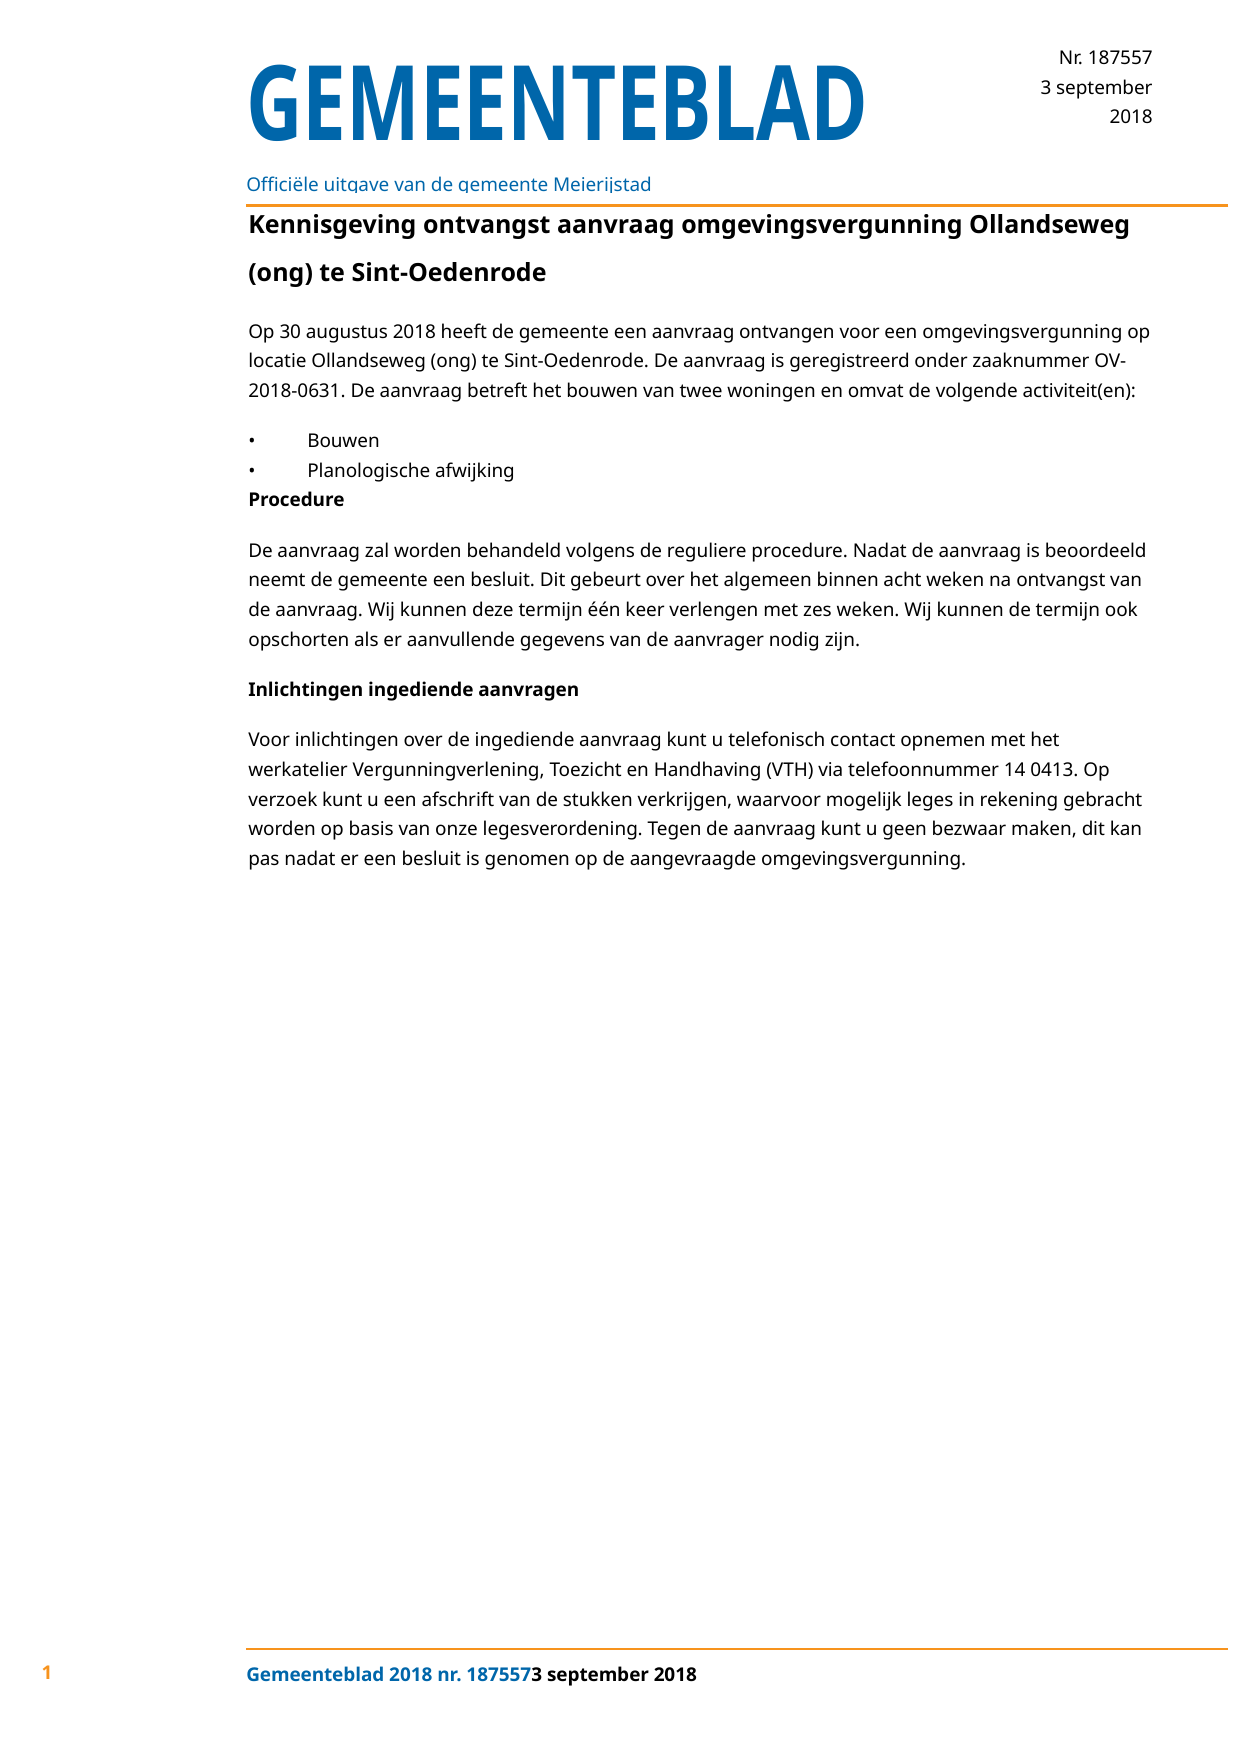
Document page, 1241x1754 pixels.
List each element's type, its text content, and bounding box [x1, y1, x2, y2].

text Procedure [248, 487, 1152, 512]
picture [41, 47, 231, 172]
text Kennisgeving ontvangst aanvraag omgevingsvergunning Ollandseweg (ong) te Sint-Oedenrode [248, 207, 1152, 288]
text Voor inlichtingen over de ingediende aanvraag kunt u telefonisch contact opnemen met het werkatelier Vergunningverlening, Toezicht en Handhaving (VTH) via telefoonnummer 14 0413. Op verzoek kunt u een afschrift van de stukken verkrijgen, waarvoor mogelijk leges in rekening gebracht worden op basis van onze legesverordening. Tegen de aanvraag kunt u geen bezwaar maken, dit kan pas nadat er een besluit is genomen op de aangevraagde omgevingsvergunning. [248, 727, 1152, 871]
list Bouwen [248, 427, 1152, 453]
text Inlichtingen ingediende aanvragen [248, 676, 1152, 702]
text Op 30 augustus 2018 heeft de gemeente een aanvraag ontvangen voor een omgevingsvergunning op locatie Ollandseweg (ong) te Sint-Oedenrode. De aanvraag is geregistreerd onder zaaknummer OV-2018-0631. De aanvraag betreft het bouwen van twee woningen en omvat de volgende activiteit(en): [248, 318, 1152, 403]
list Planologische afwijking [248, 457, 1152, 483]
text De aanvraag zal worden behandeld volgens de reguliere procedure. Nadat de aanvraag is beoordeeld neemt de gemeente een besluit. Dit gebeurt over het algemeen binnen acht weken na ontvangst van de aanvraag. Wij kunnen deze termijn één keer verlengen met zes weken. Wij kunnen de termijn ook opschorten als er aanvullende gegevens van de aanvrager nodig zijn. [248, 537, 1152, 652]
